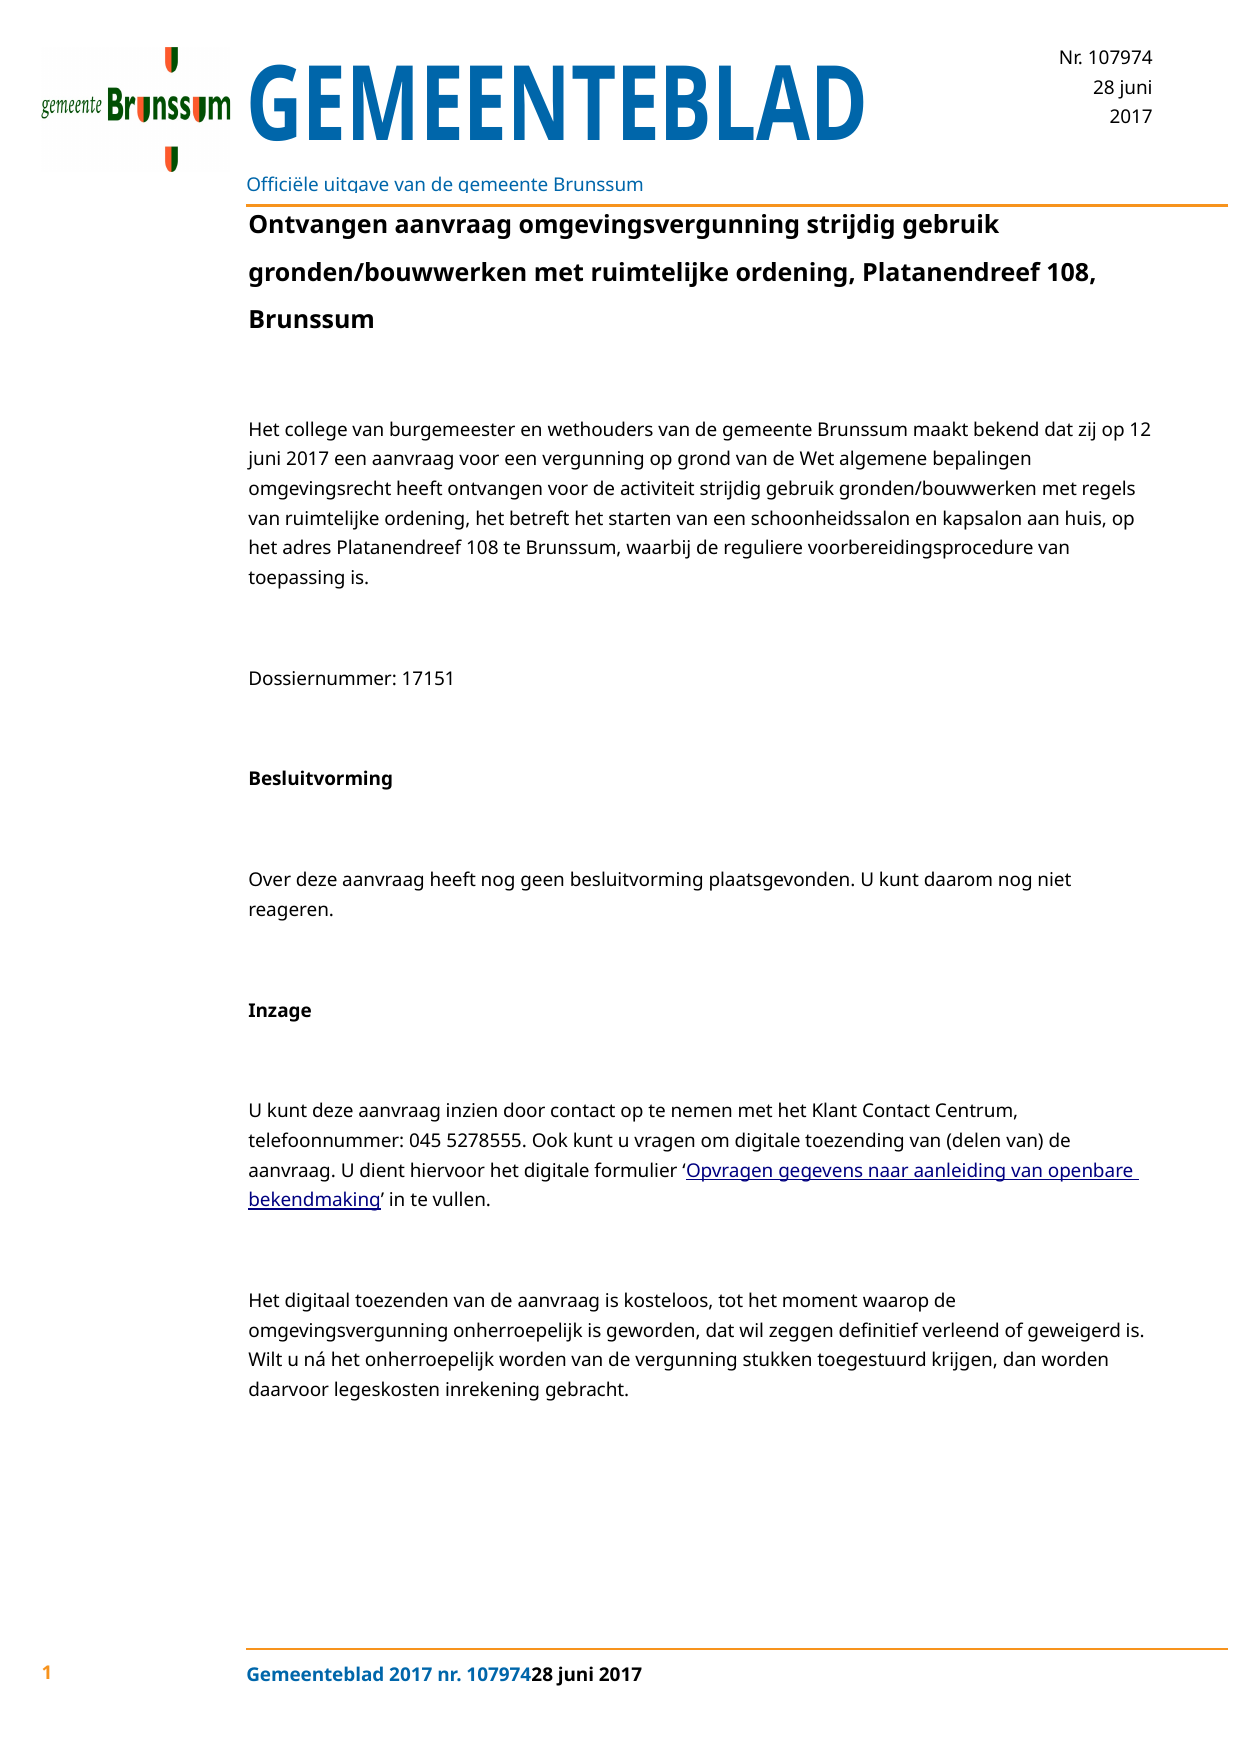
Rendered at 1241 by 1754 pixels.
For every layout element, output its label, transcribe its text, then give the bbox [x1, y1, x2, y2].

text Over deze aanvraag heeft nog geen besluitvorming plaatsgevonden. U kunt daarom nog niet reageren. [248, 866, 1152, 922]
text Het college van burgemeester en wethouders van de gemeente Brunssum maakt bekend dat zij op 12 juni 2017 een aanvraag voor een vergunning op grond van de Wet algemene bepalingen omgevingsrecht heeft ontvangen voor de activiteit strijdig gebruik gronden/bouwwerken met regels van ruimtelijke ordening, het betreft het starten van een schoonheidssalon en kapsalon aan huis, op het adres Platanendreef 108 te Brunssum, waarbij de reguliere voorbereidingsprocedure van toepassing is. [248, 416, 1152, 589]
text Ontvangen aanvraag omgevingsvergunning strijdig gebruik gronden/bouwwerken met ruimtelijke ordening, Platanendreef 108, Brunssum [248, 207, 1152, 336]
text Inzage [248, 997, 1152, 1022]
text U kunt deze aanvraag inzien door contact op te nemen met het Klant Contact Centrum, telefoonnummer: 045 5278555. Ook kunt u vragen om digitale toezending van (delen van) de aanvraag. U dient hiervoor het digitale formulier ‘Opvragen gegevens naar aanleiding van openbare bekendmaking’ in te vullen. [248, 1098, 1152, 1212]
text Het digitaal toezenden van de aanvraag is kosteloos, tot het moment waarop de omgevingsvergunning onherroepelijk is geworden, dat wil zeggen definitief verleend of geweigerd is. Wilt u ná het onherroepelijk worden van de vergunning stukken toegestuurd krijgen, dan worden daarvoor legeskosten inrekening gebracht. [248, 1287, 1152, 1402]
picture [41, 47, 231, 172]
text Dossiernummer: 17151 [248, 665, 1152, 690]
text Besluitvorming [248, 766, 1152, 791]
